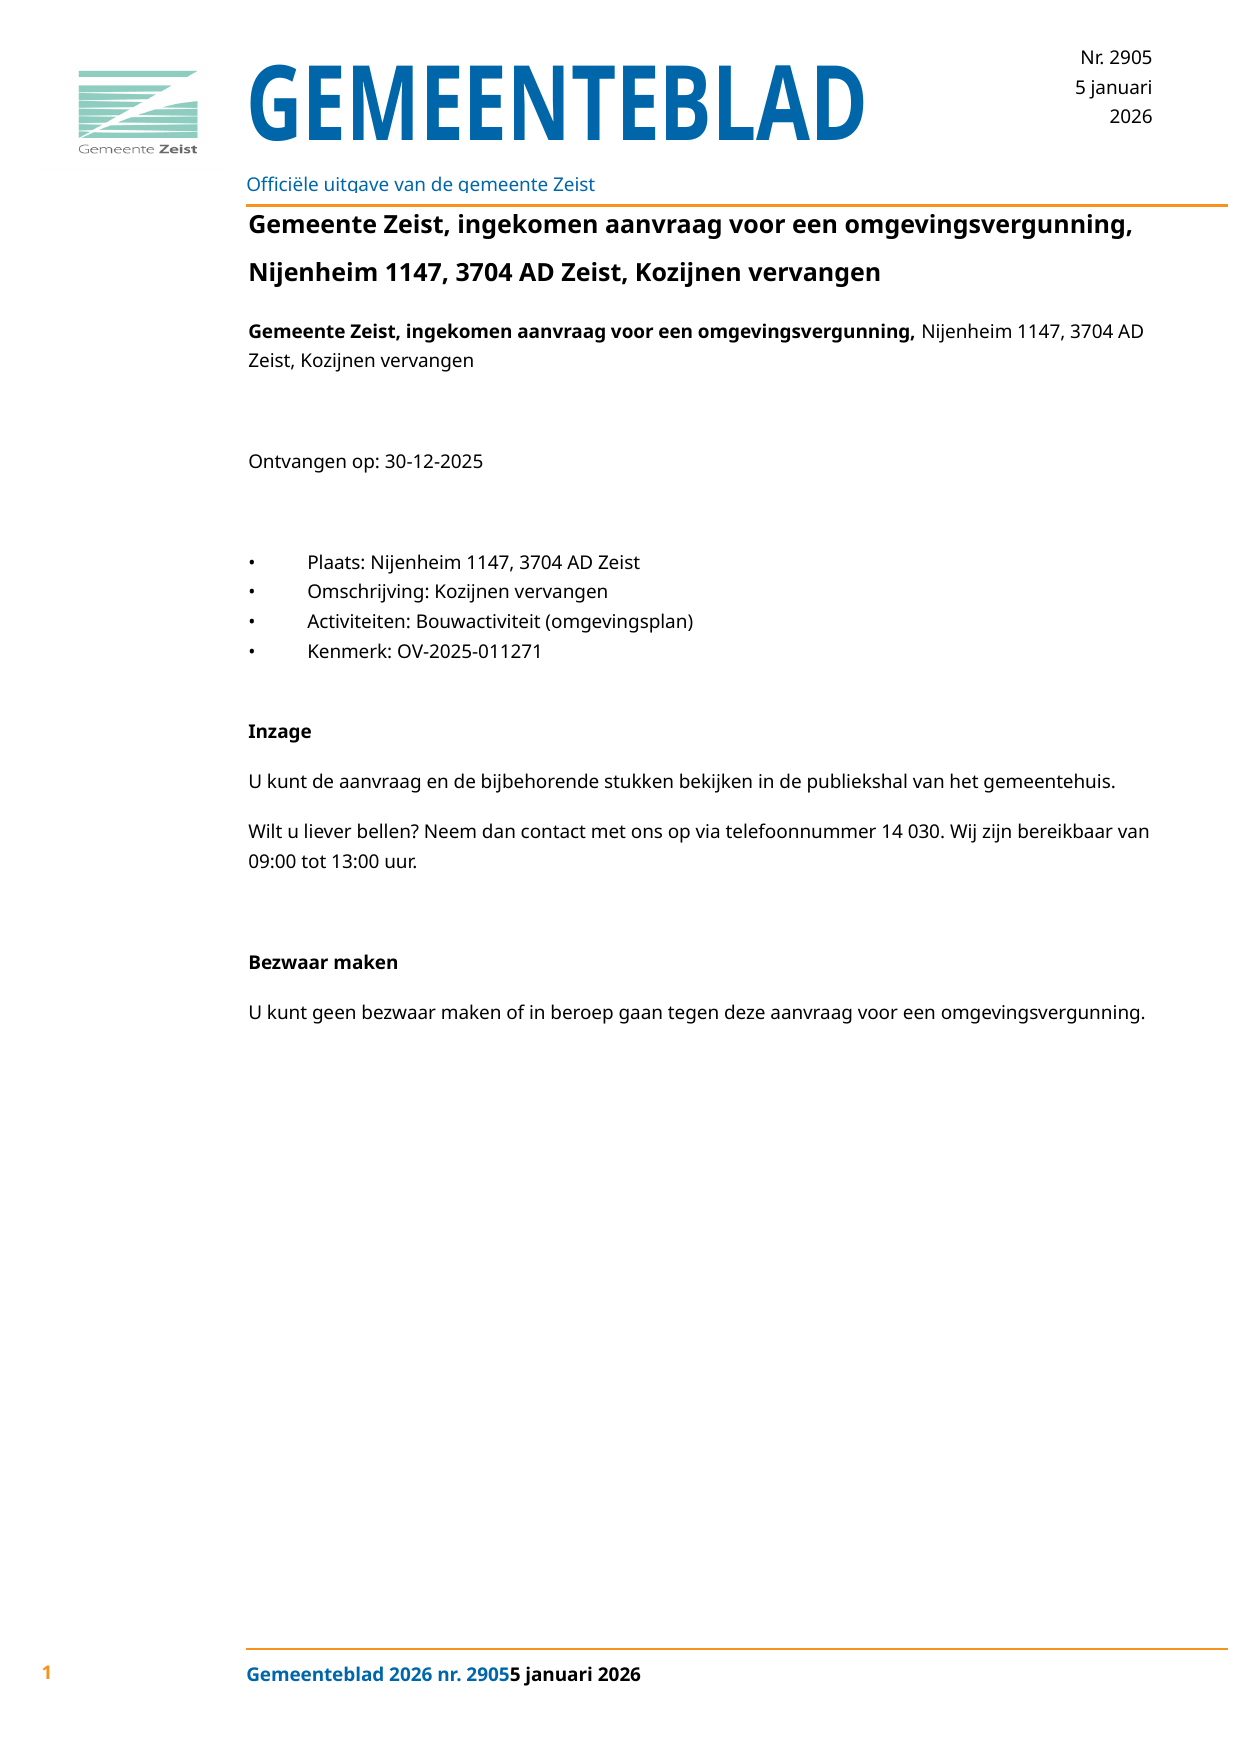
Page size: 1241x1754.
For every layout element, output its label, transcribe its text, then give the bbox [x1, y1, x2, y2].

text Gemeente Zeist, ingekomen aanvraag voor een omgevingsvergunning, Nijenheim 1147, 3704 AD Zeist, Kozijnen vervangen [248, 207, 1152, 288]
text Ontvangen op: 30-12-2025 [248, 448, 1152, 474]
text Wilt u liever bellen? Neem dan contact met ons op via telefoonnummer 14 030. Wij zijn bereikbaar van 09:00 tot 13:00 uur. [248, 819, 1152, 874]
picture [41, 47, 231, 172]
text Bezwaar maken [248, 949, 1152, 975]
text Inzage [248, 718, 1152, 744]
list Omschrijving: Kozijnen vervangen [248, 579, 1152, 604]
list Plaats: Nijenheim 1147, 3704 AD Zeist [248, 549, 1152, 575]
text U kunt de aanvraag en de bijbehorende stukken bekijken in de publiekshal van het gemeentehuis. [248, 768, 1152, 794]
list Activiteiten: Bouwactiviteit (omgevingsplan) [248, 608, 1152, 634]
text U kunt geen bezwaar maken of in beroep gaan tegen deze aanvraag voor een omgevingsvergunning. [248, 999, 1152, 1025]
text Gemeente Zeist, ingekomen aanvraag voor een omgevingsvergunning, Nijenheim 1147, 3704 AD Zeist, Kozijnen vervangen [248, 318, 1152, 373]
list Kenmerk: OV-2025-011271 [248, 638, 1152, 664]
